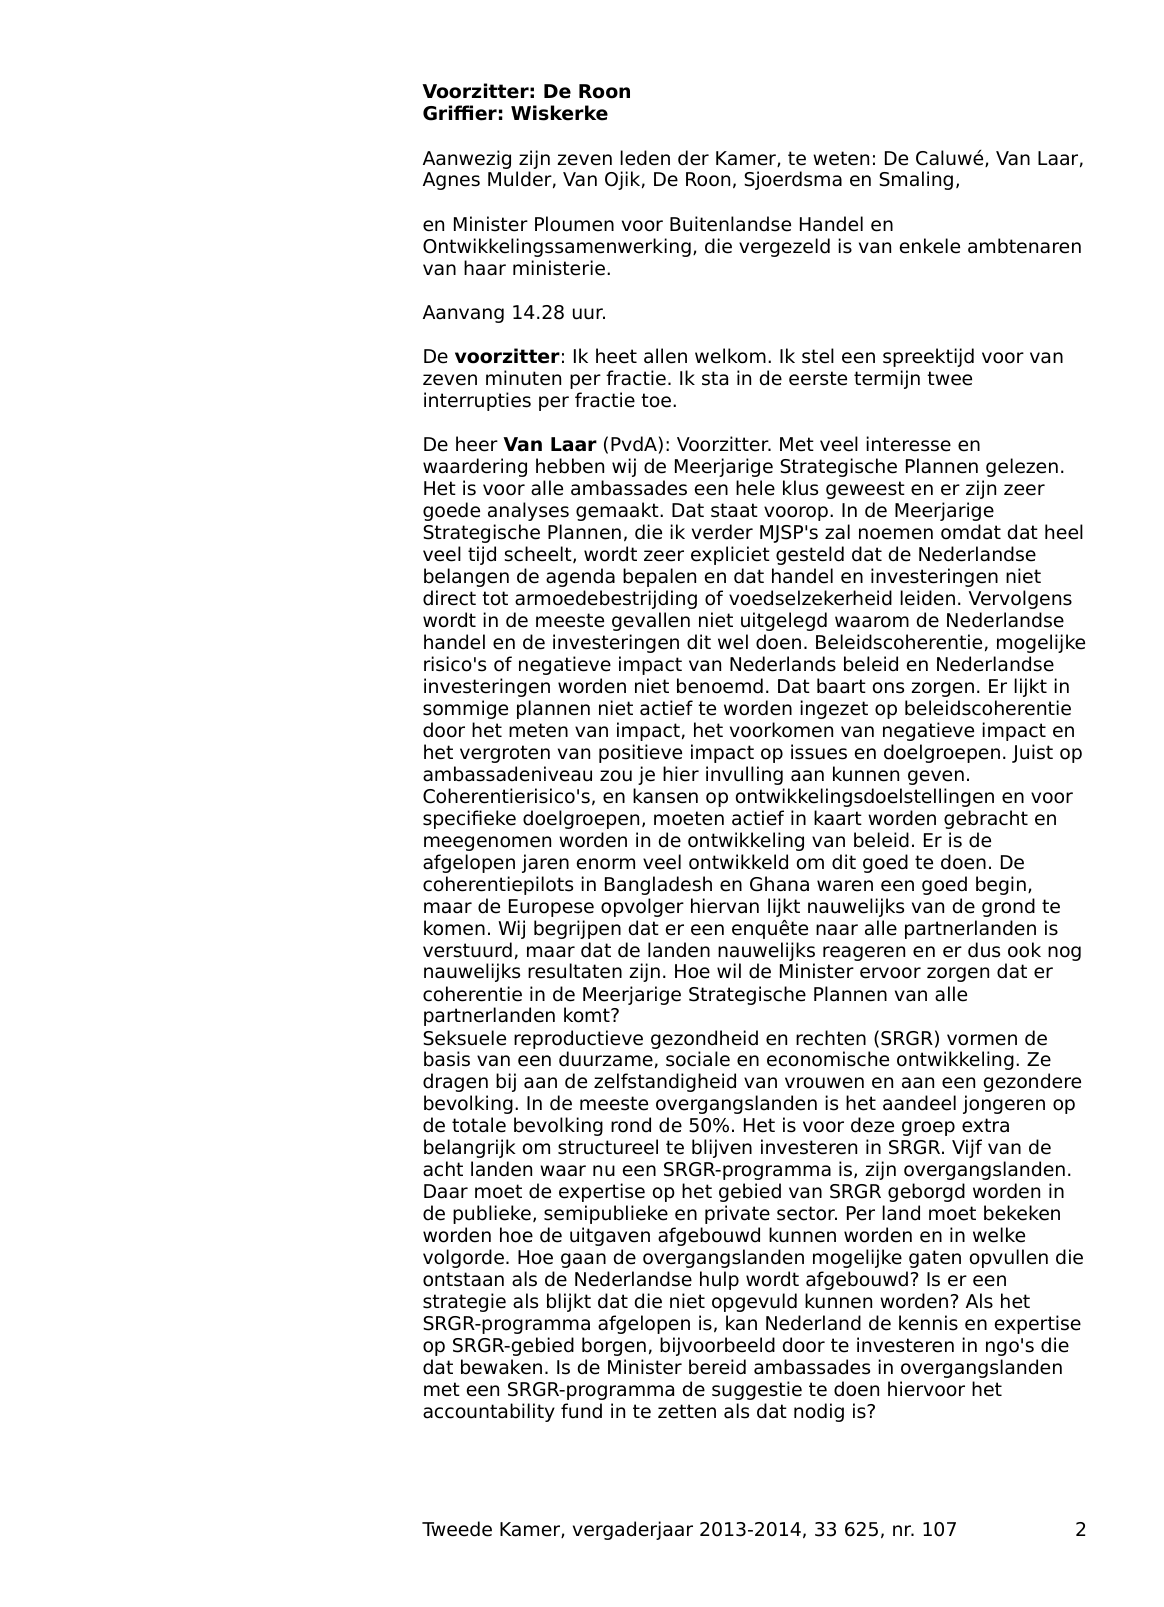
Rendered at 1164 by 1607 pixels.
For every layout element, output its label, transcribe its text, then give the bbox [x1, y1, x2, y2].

text Aanvang 14.28 uur. [422, 302, 1087, 324]
text Seksuele reproductieve gezondheid en rechten (SRGR) vormen de basis van een duurzame, sociale en economische ontwikkeling. Ze dragen bij aan de zelfstandigheid van vrouwen en aan een gezondere bevolking. In de meeste overgangslanden is het aandeel jongeren op de totale bevolking rond de 50%. Het is voor deze groep extra belangrijk om structureel te blijven investeren in SRGR. Vijf van de acht landen waar nu een SRGR-programma is, zijn overgangslanden. Daar moet de expertise op het gebied van SRGR geborgd worden in de publieke, semipublieke en private sector. Per land moet bekeken worden hoe de uitgaven afgebouwd kunnen worden en in welke volgorde. Hoe gaan de overgangslanden mogelijke gaten opvullen die ontstaan als de Nederlandse hulp wordt afgebouwd? Is er een strategie als blijkt dat die niet opgevuld kunnen worden? Als het SRGR-programma afgelopen is, kan Nederland de kennis en expertise op SRGR-gebied borgen, bijvoorbeeld door te investeren in ngo's die dat bewaken. Is de Minister bereid ambassades in overgangslanden met een SRGR-programma de suggestie te doen hiervoor het accountability fund in te zetten als dat nodig is? [422, 1027, 1087, 1423]
text De voorzitter: Ik heet allen welkom. Ik stel een spreektijd voor van zeven minuten per fractie. Ik sta in de eerste termijn twee interrupties per fractie toe. [422, 346, 1087, 412]
text en Minister Ploumen voor Buitenlandse Handel en Ontwikkelingssamenwerking, die vergezeld is van enkele ambtenaren van haar ministerie. [422, 213, 1087, 279]
text Griffier: Wiskerke [422, 103, 1087, 125]
text De heer Van Laar (PvdA): Voorzitter. Met veel interesse en waardering hebben wij de Meerjarige Strategische Plannen gelezen. Het is voor alle ambassades een hele klus geweest en er zijn zeer goede analyses gemaakt. Dat staat voorop. In de Meerjarige Strategische Plannen, die ik verder MJSP's zal noemen omdat dat heel veel tijd scheelt, wordt zeer expliciet gesteld dat de Nederlandse belangen de agenda bepalen en dat handel en investeringen niet direct tot armoedebestrijding of voedselzekerheid leiden. Vervolgens wordt in de meeste gevallen niet uitgelegd waarom de Nederlandse handel en de investeringen dit wel doen. Beleidscoherentie, mogelijke risico's of negatieve impact van Nederlands beleid en Nederlandse investeringen worden niet benoemd. Dat baart ons zorgen. Er lijkt in sommige plannen niet actief te worden ingezet op beleidscoherentie door het meten van impact, het voorkomen van negatieve impact en het vergroten van positieve impact op issues en doelgroepen. Juist op ambassadeniveau zou je hier invulling aan kunnen geven. Coherentierisico's, en kansen op ontwikkelingsdoelstellingen en voor specifieke doelgroepen, moeten actief in kaart worden gebracht en meegenomen worden in de ontwikkeling van beleid. Er is de afgelopen jaren enorm veel ontwikkeld om dit goed te doen. De coherentiepilots in Bangladesh en Ghana waren een goed begin, maar de Europese opvolger hiervan lijkt nauwelijks van de grond te komen. Wij begrijpen dat er een enquête naar alle partnerlanden is verstuurd, maar dat de landen nauwelijks reageren en er dus ook nog nauwelijks resultaten zijn. Hoe wil de Minister ervoor zorgen dat er coherentie in de Meerjarige Strategische Plannen van alle partnerlanden komt? [422, 434, 1087, 1027]
text Voorzitter: De Roon [422, 81, 1087, 103]
text Aanwezig zijn zeven leden der Kamer, te weten: De Caluwé, Van Laar, Agnes Mulder, Van Ojik, De Roon, Sjoerdsma en Smaling, [422, 147, 1087, 191]
